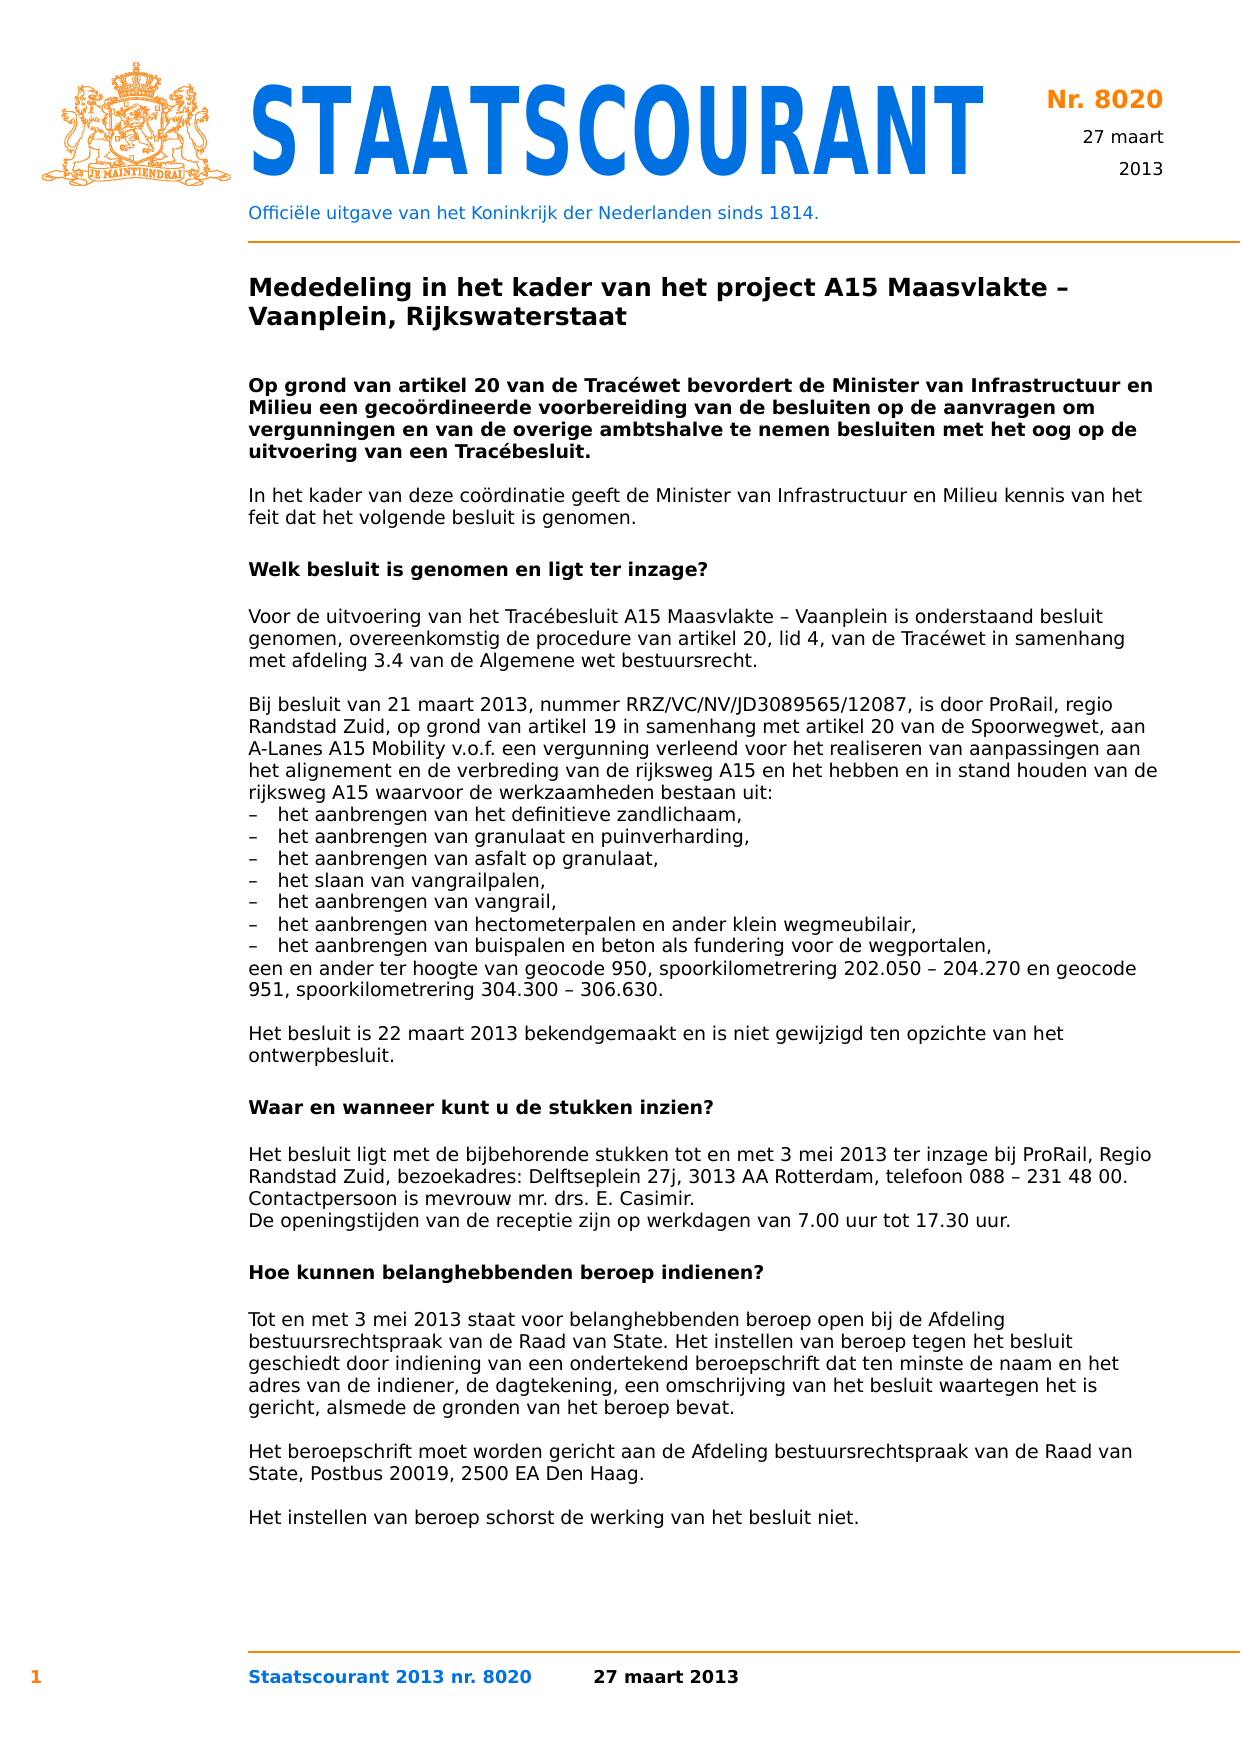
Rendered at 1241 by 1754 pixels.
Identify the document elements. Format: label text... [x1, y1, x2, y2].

text – het aanbrengen van asfalt op granulaat, [248, 847, 1163, 869]
table_header Nr. 8020 [998, 62, 1240, 121]
picture [41, 62, 231, 186]
table_cell Officiële uitgave van het Koninkrijk der Nederlanden sinds 1814. [248, 203, 1240, 241]
subtitle Waar en wanneer kunt u de stukken inzien? [248, 1097, 1163, 1119]
table_cell 27 maart [998, 121, 1240, 153]
text Het beroepschrift moet worden gericht aan de Afdeling bestuursrechtspraak van de Raad van State, Postbus 20019, 2500 EA Den Haag. [248, 1441, 1163, 1485]
text – het aanbrengen van het definitieve zandlichaam, [248, 803, 1163, 826]
text – het aanbrengen van hectometerpalen en ander klein wegmeubilair, [248, 913, 1163, 935]
text – het aanbrengen van vangrail, [248, 891, 1163, 913]
text Het instellen van beroep schorst de werking van het besluit niet. [248, 1507, 1163, 1529]
text Op grond van artikel 20 van de Tracéwet bevordert de Minister van Infrastructuur en Milieu een gecoördineerde voorbereiding van de besluiten op de aanvragen om vergunningen en van de overige ambtshalve te nemen besluiten met het oog op de uitvoering van een Tracébesluit. [248, 375, 1163, 463]
text De openingstijden van de receptie zijn op werkdagen van 7.00 uur tot 17.30 uur. [248, 1210, 1163, 1232]
text – het aanbrengen van granulaat en puinverharding, [248, 826, 1163, 847]
text – het aanbrengen van buispalen en beton als fundering voor de wegportalen, [248, 935, 1163, 957]
table_cell 2013 [998, 153, 1240, 203]
subtitle Welk besluit is genomen en ligt ter inzage? [248, 559, 1163, 581]
table_header STAATSCOURANT [248, 62, 998, 203]
text In het kader van deze coördinatie geeft de Minister van Infrastructuur en Milieu kennis van het feit dat het volgende besluit is genomen. [248, 485, 1163, 529]
subtitle Mededeling in het kader van het project A15 Maasvlakte – Vaanplein, Rijkswaterstaat [248, 273, 1163, 331]
text een en ander ter hoogte van geocode 950, spoorkilometrering 202.050 – 204.270 en geocode 951, spoorkilometrering 304.300 – 306.630. [248, 957, 1163, 1001]
table_header [25, 62, 248, 241]
text Voor de uitvoering van het Tracébesluit A15 Maasvlakte – Vaanplein is onderstaand besluit genomen, overeenkomstig de procedure van artikel 20, lid 4, van de Tracéwet in samenhang met afdeling 3.4 van de Algemene wet bestuursrecht. [248, 606, 1163, 672]
subtitle Hoe kunnen belanghebbenden beroep indienen? [248, 1262, 1163, 1284]
text Het besluit ligt met de bijbehorende stukken tot en met 3 mei 2013 ter inzage bij ProRail, Regio Randstad Zuid, bezoekadres: Delftseplein 27j, 3013 AA Rotterdam, telefoon 088 – 231 48 00. Contactpersoon is mevrouw mr. drs. E. Casimir. [248, 1144, 1163, 1210]
text Het besluit is 22 maart 2013 bekendgemaakt en is niet gewijzigd ten opzichte van het ontwerpbesluit. [248, 1023, 1163, 1067]
text Bij besluit van 21 maart 2013, nummer RRZ/VC/NV/JD3089565/12087, is door ProRail, regio Randstad Zuid, op grond van artikel 19 in samenhang met artikel 20 van de Spoorwegwet, aan A-Lanes A15 Mobility v.o.f. een vergunning verleend voor het realiseren van aanpassingen aan het alignement en de verbreding van de rijksweg A15 en het hebben en in stand houden van de rijksweg A15 waarvoor de werkzaamheden bestaan uit: [248, 694, 1163, 803]
text Tot en met 3 mei 2013 staat voor belanghebbenden beroep open bij de Afdeling bestuursrechtspraak van de Raad van State. Het instellen van beroep tegen het besluit geschiedt door indiening van een ondertekend beroepschrift dat ten minste de naam en het adres van de indiener, de dagtekening, een omschrijving van het besluit waartegen het is gericht, alsmede de gronden van het beroep bevat. [248, 1309, 1163, 1419]
text – het slaan van vangrailpalen, [248, 869, 1163, 891]
